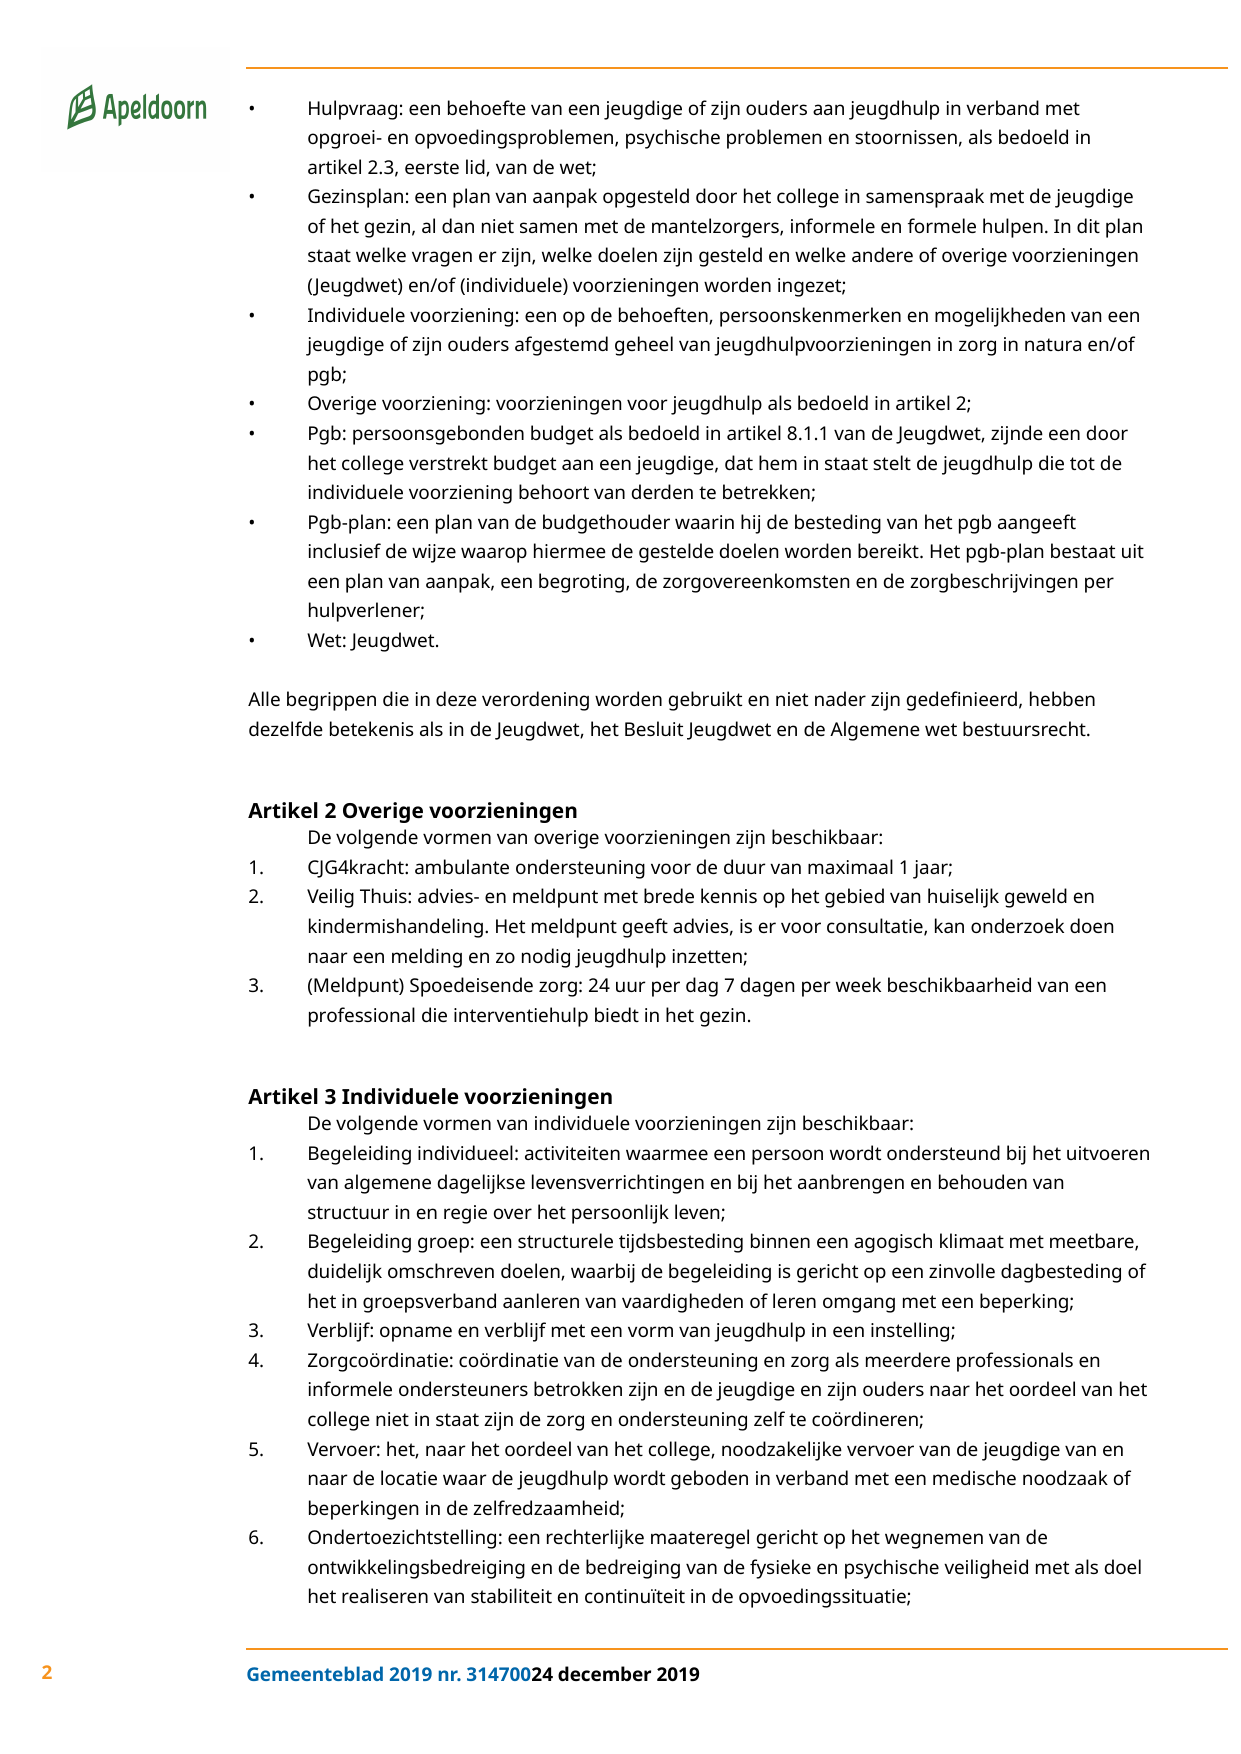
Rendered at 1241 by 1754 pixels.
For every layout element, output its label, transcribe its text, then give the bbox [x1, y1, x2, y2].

list Gezinsplan: een plan van aanpak opgesteld door het college in samenspraak met de jeugdige of het gezin, al dan niet samen met de mantelzorgers, informele en formele hulpen. In dit plan staat welke vragen er zijn, welke doelen zijn gesteld en welke andere of overige voorzieningen (Jeugdwet) en/of (individuele) voorzieningen worden ingezet; [248, 183, 1152, 298]
list Zorgcoördinatie: coördinatie van de ondersteuning en zorg als meerdere professionals en informele ondersteuners betrokken zijn en de jeugdige en zijn ouders naar het oordeel van het college niet in staat zijn de zorg en ondersteuning zelf te coördineren; [248, 1347, 1152, 1432]
list Hulpvraag: een behoefte van een jeugdige of zijn ouders aan jeugdhulp in verband met opgroei- en opvoedingsproblemen, psychische problemen en stoornissen, als bedoeld in artikel 2.3, eerste lid, van de wet; [248, 95, 1152, 180]
list Verblijf: opname en verblijf met een vorm van jeugdhulp in een instelling; [248, 1317, 1152, 1343]
list Veilig Thuis: advies- en meldpunt met brede kennis op het gebied van huiselijk geweld en kindermishandeling. Het meldpunt geeft advies, is er voor consultatie, kan onderzoek doen naar een melding en zo nodig jeugdhulp inzetten; [248, 884, 1152, 968]
list (Meldpunt) Spoedeisende zorg: 24 uur per dag 7 dagen per week beschikbaarheid van een professional die interventiehulp biedt in het gezin. [248, 972, 1152, 1028]
list De volgende vormen van individuele voorzieningen zijn beschikbaar: [248, 1110, 1152, 1136]
list Begeleiding individueel: activiteiten waarmee een persoon wordt ondersteund bij het uitvoeren van algemene dagelijkse levensverrichtingen en bij het aanbrengen en behouden van structuur in en regie over het persoonlijk leven; [248, 1140, 1152, 1225]
text Artikel 2 Overige voorzieningen [248, 796, 1152, 824]
list CJG4kracht: ambulante ondersteuning voor de duur van maximaal 1 jaar; [248, 854, 1152, 880]
list Wet: Jeugdwet. [248, 627, 1152, 653]
list Overige voorziening: voorzieningen voor jeugdhulp als bedoeld in artikel 2; [248, 391, 1152, 416]
text Artikel 3 Individuele voorzieningen [248, 1082, 1152, 1110]
list Ondertoezichtstelling: een rechterlijke maateregel gericht op het wegnemen van de ontwikkelingsbedreiging en de bedreiging van de fysieke en psychische veiligheid met als doel het realiseren van stabiliteit en continuïteit in de opvoedingssituatie; [248, 1524, 1152, 1609]
picture [41, 47, 231, 172]
list Individuele voorziening: een op de behoeften, persoonskenmerken en mogelijkheden van een jeugdige of zijn ouders afgestemd geheel van jeugdhulpvoorzieningen in zorg in natura en/of pgb; [248, 302, 1152, 387]
text Alle begrippen die in deze verordening worden gebruikt en niet nader zijn gedefinieerd, hebben dezelfde betekenis als in de Jeugdwet, het Besluit Jeugdwet en de Algemene wet bestuursrecht. [248, 686, 1152, 742]
list De volgende vormen van overige voorzieningen zijn beschikbaar: [248, 824, 1152, 850]
list Pgb-plan: een plan van de budgethouder waarin hij de besteding van het pgb aangeeft inclusief de wijze waarop hiermee de gestelde doelen worden bereikt. Het pgb-plan bestaat uit een plan van aanpak, een begroting, de zorgovereenkomsten en de zorgbeschrijvingen per hulpverlener; [248, 509, 1152, 623]
list Pgb: persoonsgebonden budget als bedoeld in artikel 8.1.1 van de Jeugdwet, zijnde een door het college verstrekt budget aan een jeugdige, dat hem in staat stelt de jeugdhulp die tot de individuele voorziening behoort van derden te betrekken; [248, 420, 1152, 505]
list Begeleiding groep: een structurele tijdsbesteding binnen een agogisch klimaat met meetbare, duidelijk omschreven doelen, waarbij de begeleiding is gericht op een zinvolle dagbesteding of het in groepsverband aanleren van vaardigheden of leren omgang met een beperking; [248, 1229, 1152, 1314]
list Vervoer: het, naar het oordeel van het college, noodzakelijke vervoer van de jeugdige van en naar de locatie waar de jeugdhulp wordt geboden in verband met een medische noodzaak of beperkingen in de zelfredzaamheid; [248, 1436, 1152, 1521]
